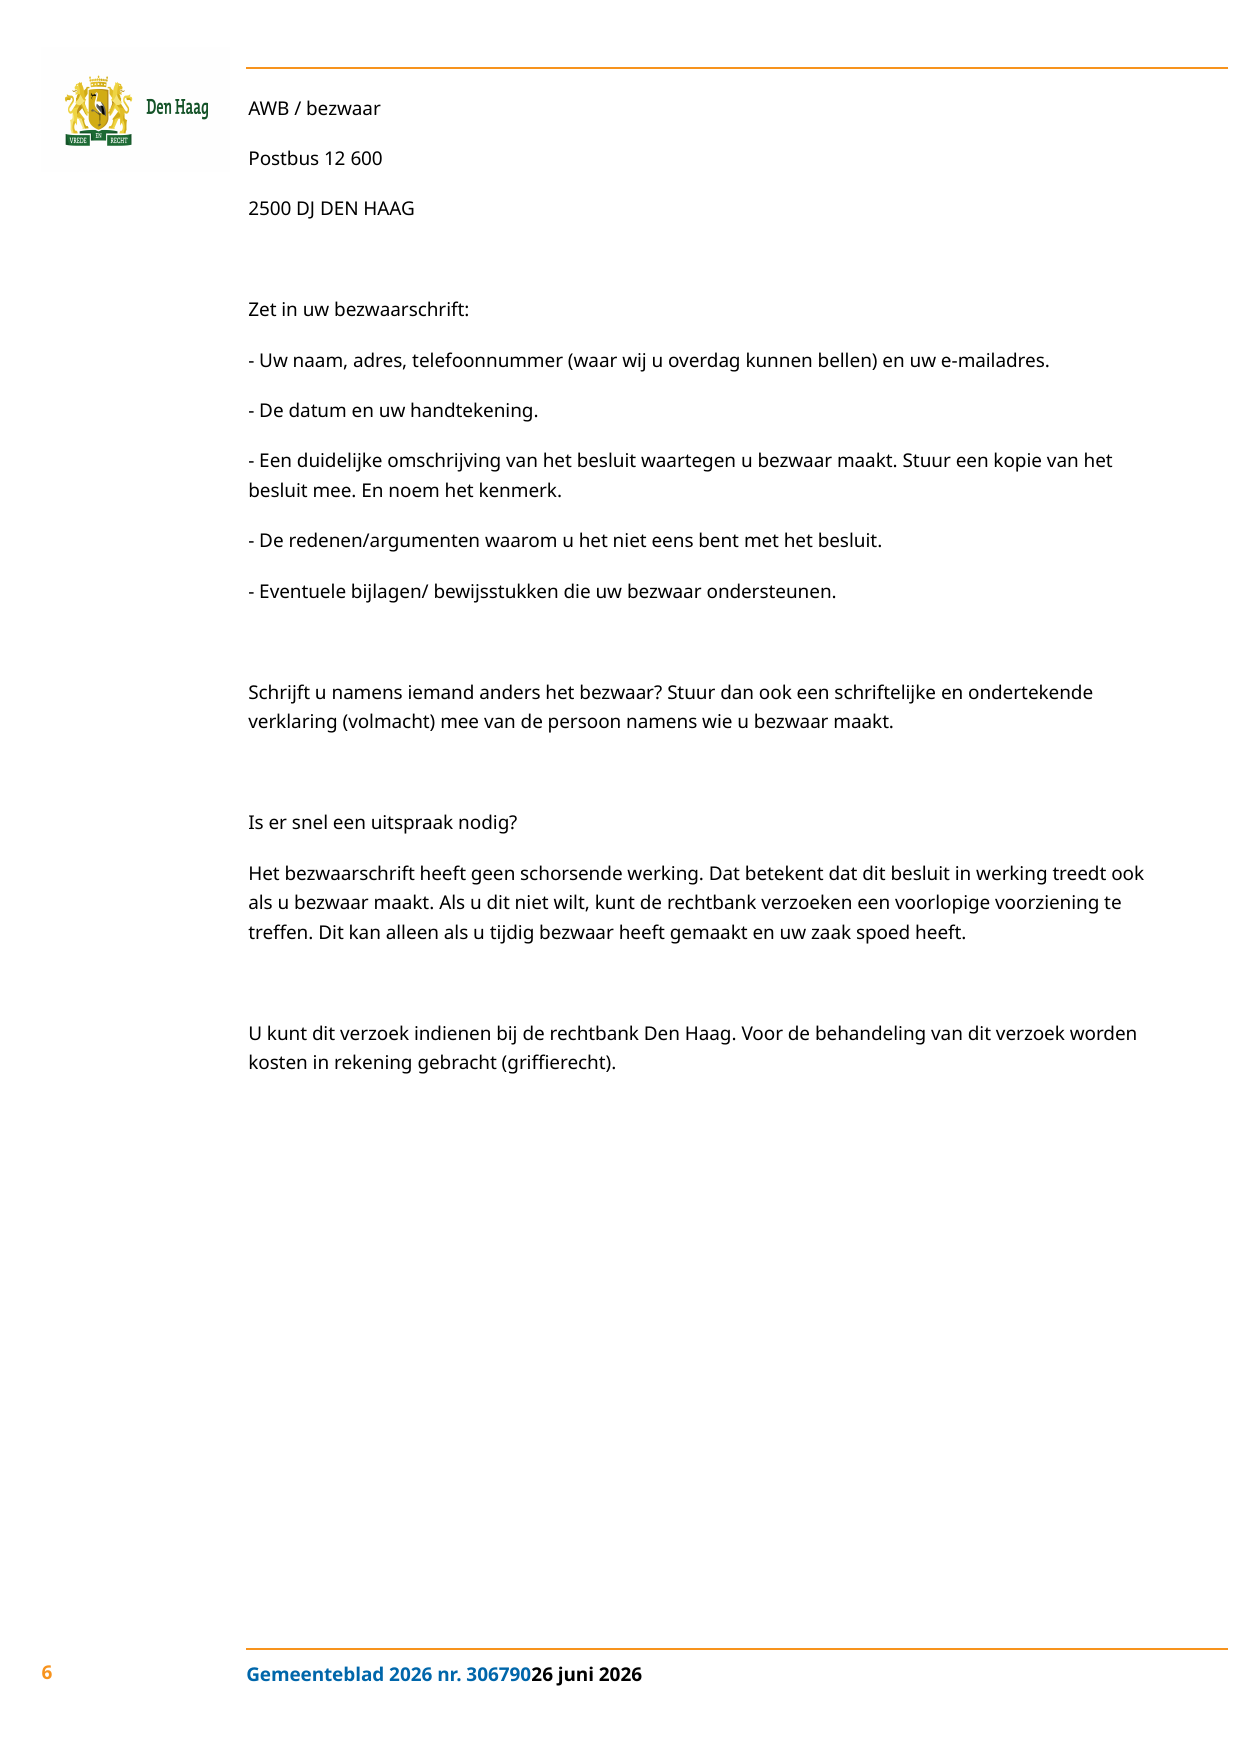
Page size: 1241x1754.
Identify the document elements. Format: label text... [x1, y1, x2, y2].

text Schrijft u namens iemand anders het bezwaar? Stuur dan ook een schriftelijke en ondertekende verklaring (volmacht) mee van de persoon namens wie u bezwaar maakt. [248, 679, 1152, 734]
text - De datum en uw handtekening. [248, 397, 1152, 423]
text - Een duidelijke omschrijving van het besluit waartegen u bezwaar maakt. Stuur een kopie van het besluit mee. En noem het kenmerk. [248, 448, 1152, 503]
text - Uw naam, adres, telefoonnummer (waar wij u overdag kunnen bellen) en uw e-mailadres. [248, 347, 1152, 373]
text 2500 DJ DEN HAAG [248, 196, 1152, 221]
text Zet in uw bezwaarschrift: [248, 296, 1152, 322]
text Postbus 12 600 [248, 145, 1152, 171]
text - De redenen/argumenten waarom u het niet eens bent met het besluit. [248, 528, 1152, 553]
text - Eventuele bijlagen/ bewijsstukken die uw bezwaar ondersteunen. [248, 578, 1152, 604]
text Is er snel een uitspraak nodig? [248, 809, 1152, 835]
text AWB / bezwaar [248, 95, 1152, 121]
picture [41, 47, 231, 172]
text Het bezwaarschrift heeft geen schorsende werking. Dat betekent dat dit besluit in werking treedt ook als u bezwaar maakt. Als u dit niet wilt, kunt de rechtbank verzoeken een voorlopige voorziening te treffen. Dit kan alleen als u tijdig bezwaar heeft gemaakt en uw zaak spoed heeft. [248, 860, 1152, 945]
text U kunt dit verzoek indienen bij de rechtbank Den Haag. Voor de behandeling van dit verzoek worden kosten in rekening gebracht (griffierecht). [248, 1020, 1152, 1075]
